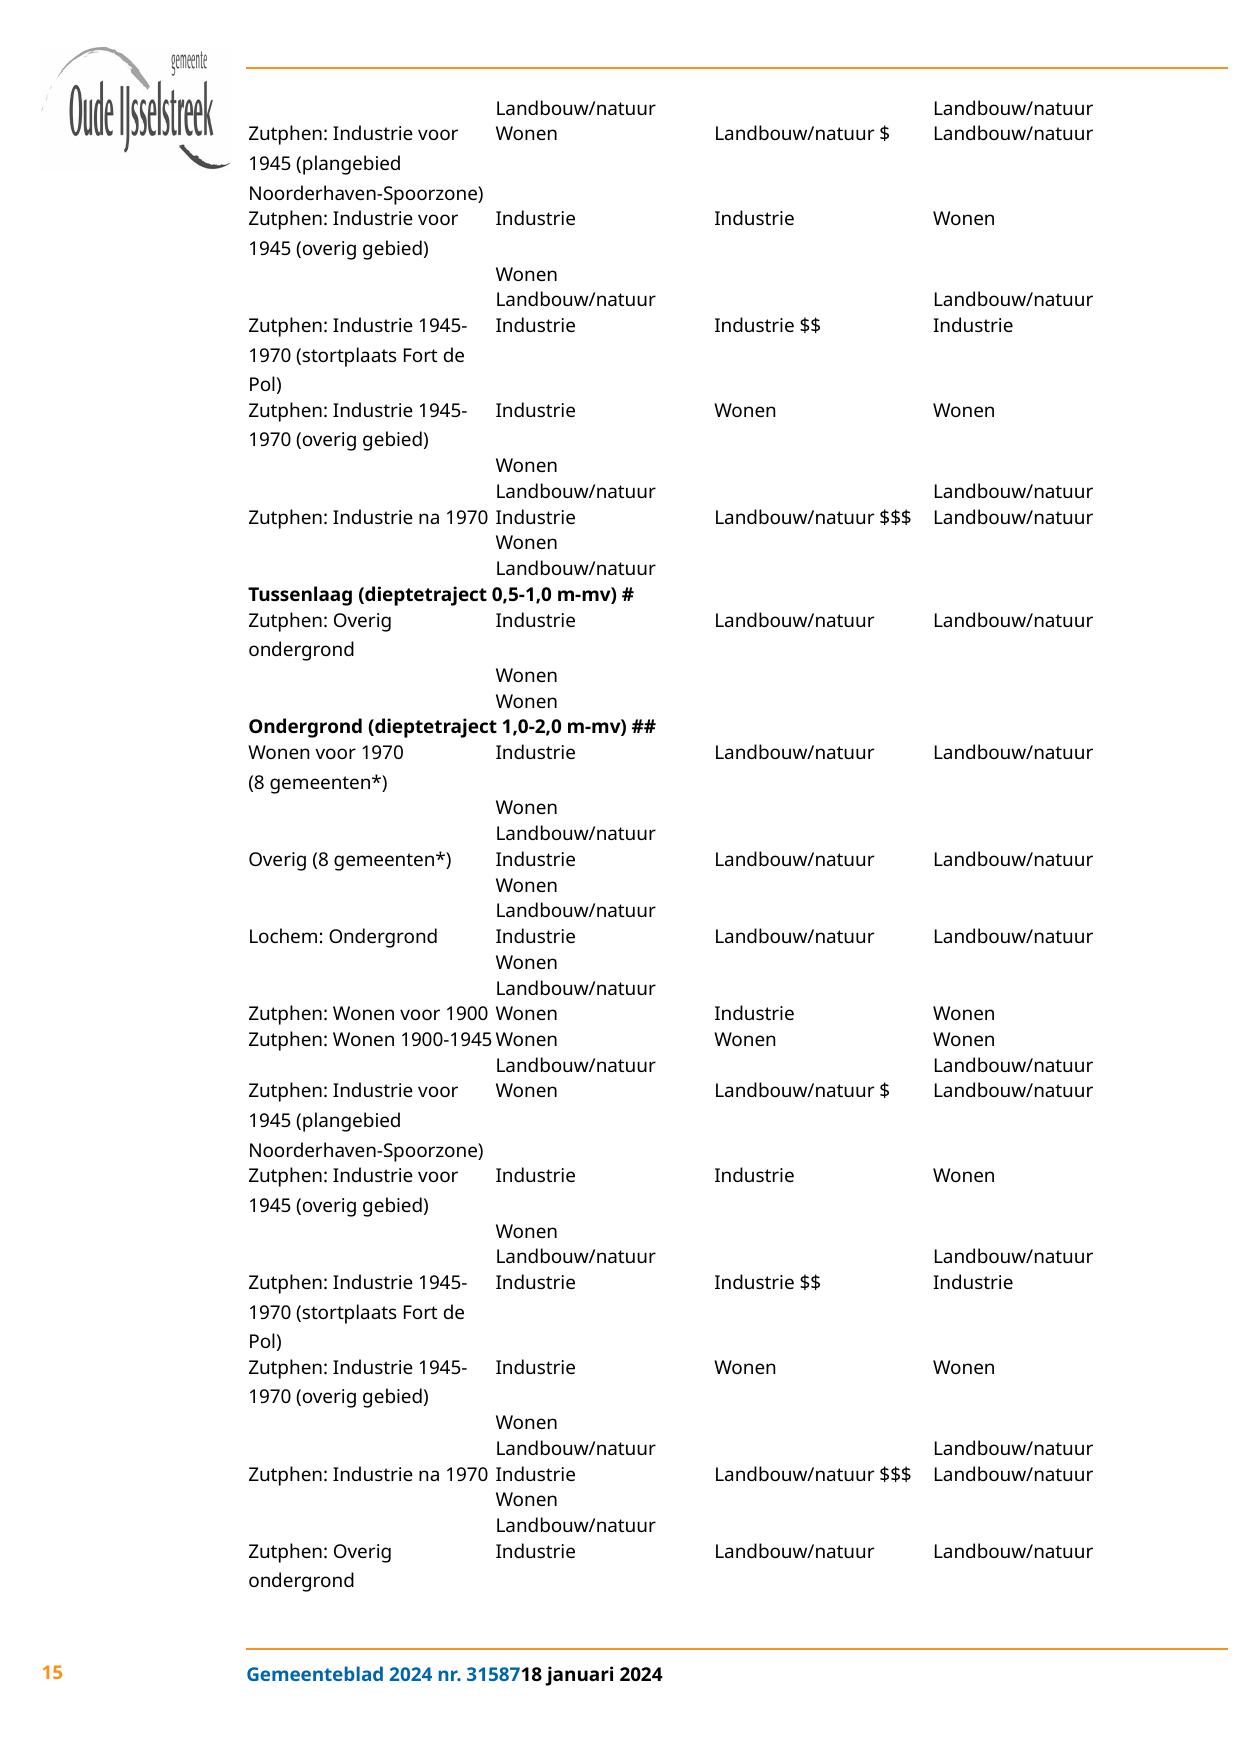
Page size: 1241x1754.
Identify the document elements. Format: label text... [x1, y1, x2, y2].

table_cell [933, 662, 1152, 688]
table_cell Landbouw/natuur [495, 1244, 714, 1269]
table_cell [714, 1435, 933, 1461]
table_cell [933, 1410, 1152, 1435]
table_cell [714, 1487, 933, 1512]
table_cell [248, 453, 495, 478]
table_cell [714, 555, 933, 581]
table_cell Landbouw/natuur $ [714, 1078, 933, 1162]
table_cell Landbouw/natuur [495, 1513, 714, 1538]
table_cell [714, 1513, 933, 1538]
table_cell [714, 95, 933, 121]
table_cell [714, 530, 933, 555]
table_cell Zutphen: Overig ondergrond [248, 1538, 495, 1593]
table_cell Landbouw/natuur [495, 1052, 714, 1078]
table_cell Ondergrond (dieptetraject 1,0-2,0 m-mv) ## [248, 714, 1152, 739]
table_cell [933, 949, 1152, 975]
table_cell [933, 872, 1152, 897]
table_cell Lochem: Ondergrond [248, 923, 495, 949]
table_cell Industrie [933, 1269, 1152, 1354]
table_cell Industrie [933, 312, 1152, 397]
table_cell Landbouw/natuur [714, 846, 933, 872]
table_cell Landbouw/natuur [495, 898, 714, 923]
table_cell [933, 688, 1152, 713]
table_cell Zutphen: Industrie voor 1945 (overig gebied) [248, 205, 495, 261]
table_cell Landbouw/natuur [714, 923, 933, 949]
table_cell [933, 795, 1152, 820]
table_cell Industrie $$ [714, 1269, 933, 1354]
table_cell [248, 478, 495, 504]
table_cell Zutphen: Industrie 1945-1970 (overig gebied) [248, 1354, 495, 1409]
table_cell Wonen [933, 1163, 1152, 1218]
table_cell [248, 898, 495, 923]
table_cell [933, 261, 1152, 286]
table_cell Industrie [495, 1354, 714, 1409]
table_cell [933, 1513, 1152, 1538]
table_cell [714, 662, 933, 688]
table_cell [248, 662, 495, 688]
table_cell Zutphen: Industrie na 1970 [248, 1461, 495, 1487]
table_cell Wonen [495, 530, 714, 555]
table_cell Wonen [495, 872, 714, 897]
table_cell [248, 286, 495, 312]
table_cell [933, 530, 1152, 555]
table_cell Wonen [495, 1218, 714, 1243]
table_cell Landbouw/natuur [933, 478, 1152, 504]
table_cell Landbouw/natuur $$$ [714, 504, 933, 529]
table_cell [714, 1052, 933, 1078]
table_cell [248, 1218, 495, 1243]
table_cell Landbouw/natuur [495, 1435, 714, 1461]
table_cell Landbouw/natuur [933, 846, 1152, 872]
table_cell Zutphen: Industrie voor 1945 (plangebied Noorderhaven-Spoorzone) [248, 121, 495, 205]
table_cell Landbouw/natuur [495, 478, 714, 504]
table_cell Wonen [714, 1026, 933, 1052]
table_cell [714, 898, 933, 923]
table_cell [714, 820, 933, 846]
picture [41, 47, 231, 172]
table_cell [248, 261, 495, 286]
table_cell Wonen voor 1970 (8 gemeenten*) [248, 739, 495, 794]
table_cell Industrie [495, 504, 714, 529]
table_cell Zutphen: Wonen voor 1900 [248, 1000, 495, 1026]
table_cell Landbouw/natuur [933, 504, 1152, 529]
table_cell [248, 1513, 495, 1538]
table_cell Industrie [714, 205, 933, 261]
table_cell Landbouw/natuur [933, 286, 1152, 312]
table_cell Zutphen: Industrie voor 1945 (overig gebied) [248, 1163, 495, 1218]
table_cell Landbouw/natuur [714, 607, 933, 662]
table_cell Landbouw/natuur [933, 1244, 1152, 1269]
table_cell [248, 95, 495, 121]
table_cell Zutphen: Industrie 1945-1970 (stortplaats Fort de Pol) [248, 312, 495, 397]
table_cell Wonen [495, 1026, 714, 1052]
table_cell [248, 1435, 495, 1461]
table_cell [248, 975, 495, 1000]
table_cell Industrie [714, 1000, 933, 1026]
table_cell [714, 688, 933, 713]
table_cell [714, 1244, 933, 1269]
table_cell [714, 872, 933, 897]
table_cell Wonen [495, 1487, 714, 1512]
table_cell [248, 795, 495, 820]
table_cell Landbouw/natuur [933, 739, 1152, 794]
table_cell Industrie [495, 846, 714, 872]
table_cell Landbouw/natuur $$$ [714, 1461, 933, 1487]
table_cell Industrie [495, 1461, 714, 1487]
table_cell Wonen [714, 397, 933, 452]
table_cell [933, 898, 1152, 923]
table_cell [248, 1244, 495, 1269]
table_cell Industrie [495, 397, 714, 452]
table_cell [714, 1410, 933, 1435]
table_cell Wonen [714, 1354, 933, 1409]
table_cell Wonen [933, 1026, 1152, 1052]
table_cell Wonen [495, 662, 714, 688]
table_cell Landbouw/natuur [933, 1538, 1152, 1593]
table_cell Landbouw/natuur $ [714, 121, 933, 205]
table_cell [248, 555, 495, 581]
table_cell Wonen [495, 795, 714, 820]
table_cell Industrie $$ [714, 312, 933, 397]
table_cell [248, 1052, 495, 1078]
table_cell Industrie [495, 1269, 714, 1354]
table_cell [248, 530, 495, 555]
table_cell Industrie [714, 1163, 933, 1218]
table_cell Landbouw/natuur [933, 1078, 1152, 1162]
table_cell Zutphen: Industrie na 1970 [248, 504, 495, 529]
table_cell [248, 872, 495, 897]
table_cell Zutphen: Industrie voor 1945 (plangebied Noorderhaven-Spoorzone) [248, 1078, 495, 1162]
table_cell Zutphen: Wonen 1900-1945 [248, 1026, 495, 1052]
table_cell Landbouw/natuur [933, 95, 1152, 121]
table_cell [248, 949, 495, 975]
table_cell [933, 820, 1152, 846]
table_cell Zutphen: Overig ondergrond [248, 607, 495, 662]
table_cell [714, 975, 933, 1000]
table_cell Wonen [933, 1354, 1152, 1409]
table_cell Landbouw/natuur [495, 975, 714, 1000]
table_cell [933, 453, 1152, 478]
table_cell Landbouw/natuur [933, 1461, 1152, 1487]
table_cell Industrie [495, 923, 714, 949]
table_cell Landbouw/natuur [495, 820, 714, 846]
table_cell [714, 478, 933, 504]
table_cell [714, 949, 933, 975]
table_cell [714, 795, 933, 820]
table_cell Wonen [495, 1078, 714, 1162]
table_cell Landbouw/natuur [933, 923, 1152, 949]
table_cell Overig (8 gemeenten*) [248, 846, 495, 872]
table_cell Industrie [495, 205, 714, 261]
table_cell Industrie [495, 739, 714, 794]
table_cell Wonen [495, 1410, 714, 1435]
table_cell Industrie [495, 1538, 714, 1593]
table_cell Tussenlaag (dieptetraject 0,5-1,0 m-mv) # [248, 581, 1152, 607]
table_cell [714, 261, 933, 286]
table_cell Wonen [933, 1000, 1152, 1026]
table_cell Wonen [495, 949, 714, 975]
table_cell [933, 975, 1152, 1000]
table_cell Wonen [495, 1000, 714, 1026]
table_cell Zutphen: Industrie 1945-1970 (overig gebied) [248, 397, 495, 452]
table_cell [248, 1410, 495, 1435]
table_cell Wonen [933, 205, 1152, 261]
table_cell [714, 1218, 933, 1243]
table_cell Landbouw/natuur [714, 1538, 933, 1593]
table_cell Industrie [495, 312, 714, 397]
table_cell [714, 453, 933, 478]
table_cell [248, 820, 495, 846]
table_cell [933, 1487, 1152, 1512]
table_cell Landbouw/natuur [933, 607, 1152, 662]
table_cell Landbouw/natuur [933, 1052, 1152, 1078]
table_cell Landbouw/natuur [495, 286, 714, 312]
table_cell Wonen [495, 261, 714, 286]
table_cell Industrie [495, 607, 714, 662]
table_cell Wonen [933, 397, 1152, 452]
table_cell Landbouw/natuur [933, 1435, 1152, 1461]
table_cell Landbouw/natuur [714, 739, 933, 794]
table_cell [933, 555, 1152, 581]
table_cell [714, 286, 933, 312]
table_cell [248, 1487, 495, 1512]
table_cell Wonen [495, 121, 714, 205]
table_cell Industrie [495, 1163, 714, 1218]
table_cell Landbouw/natuur [933, 121, 1152, 205]
table_cell [933, 1218, 1152, 1243]
table_cell Wonen [495, 453, 714, 478]
table_cell Zutphen: Industrie 1945-1970 (stortplaats Fort de Pol) [248, 1269, 495, 1354]
table_cell Wonen [495, 688, 714, 713]
table_cell Landbouw/natuur [495, 555, 714, 581]
table_cell [248, 688, 495, 713]
table_cell Landbouw/natuur [495, 95, 714, 121]
